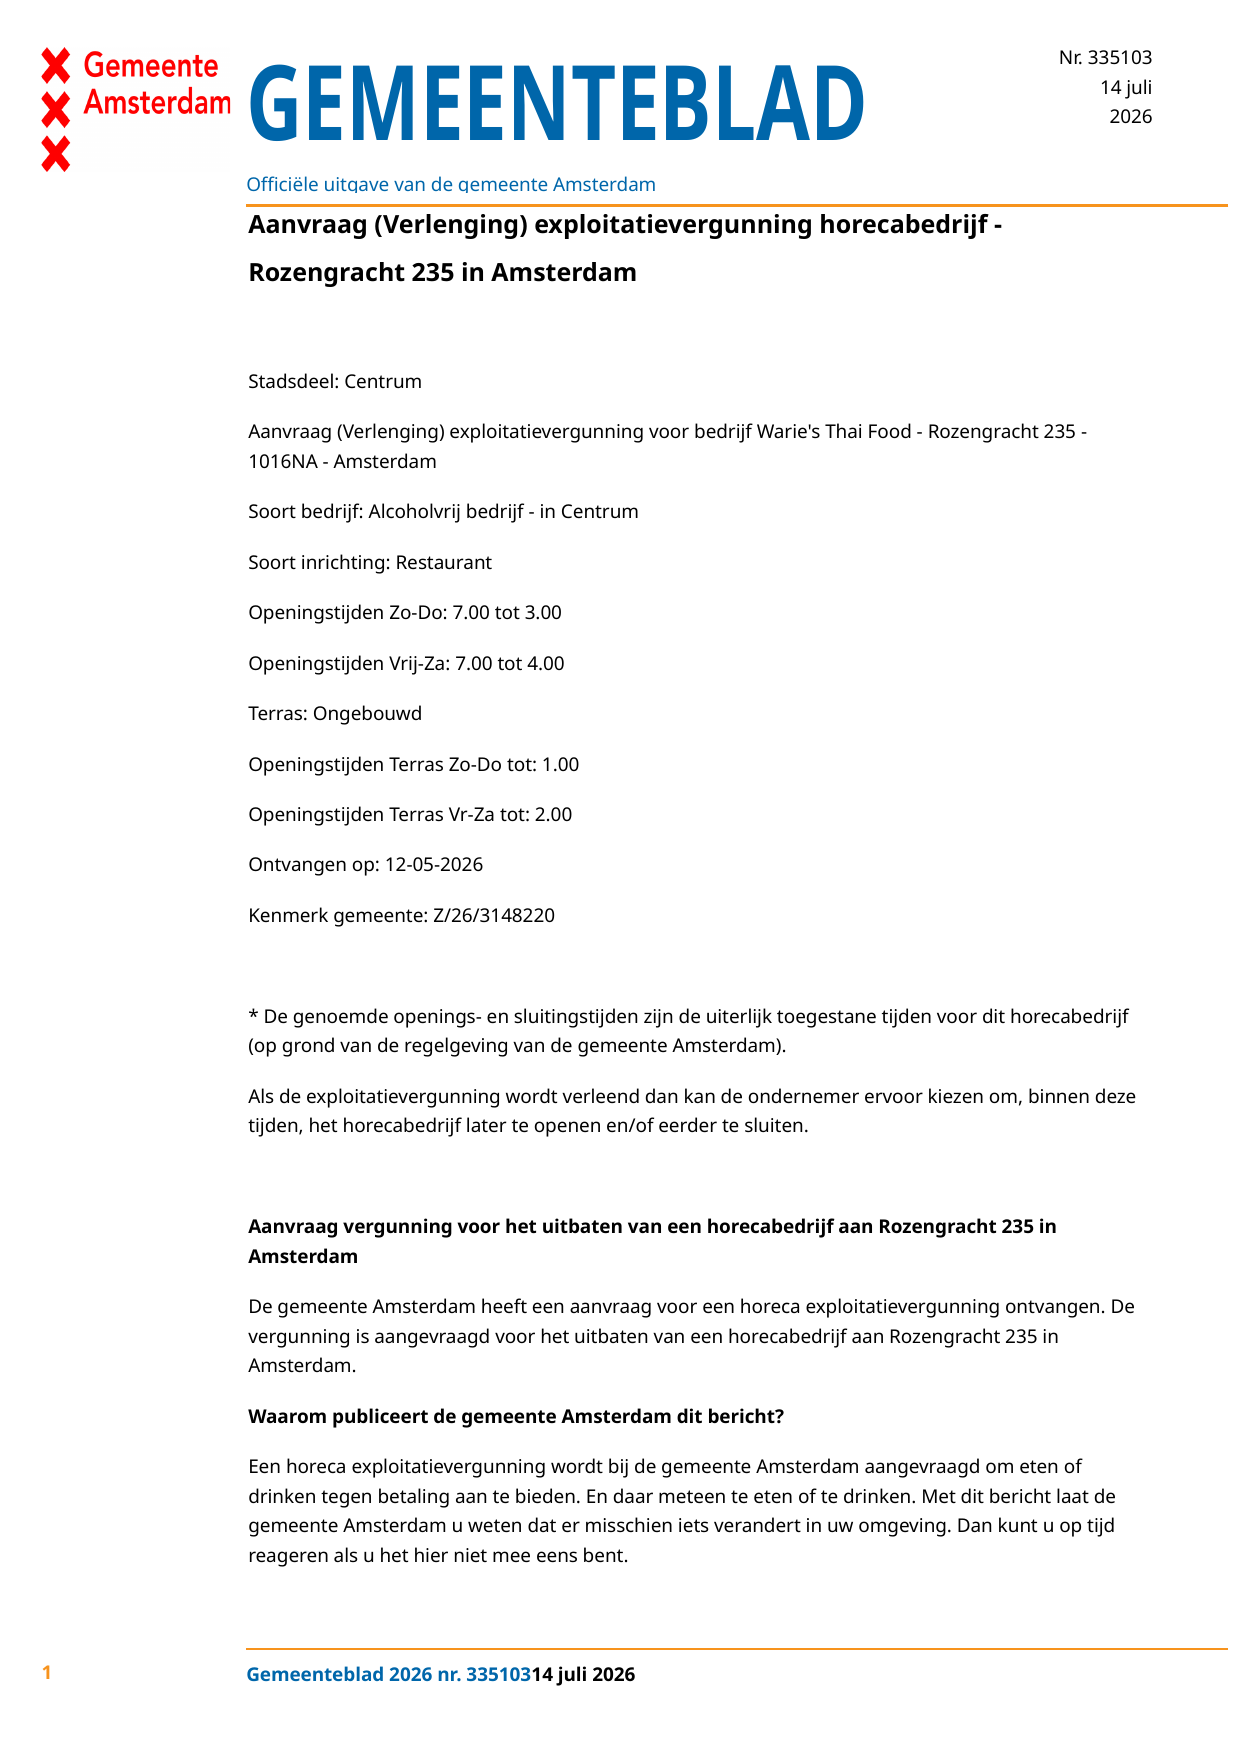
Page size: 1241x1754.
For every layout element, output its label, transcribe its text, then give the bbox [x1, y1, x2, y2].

text De gemeente Amsterdam heeft een aanvraag voor een horeca exploitatievergunning ontvangen. De vergunning is aangevraagd voor het uitbaten van een horecabedrijf aan Rozengracht 235 in Amsterdam. [248, 1293, 1152, 1378]
text Aanvraag (Verlenging) exploitatievergunning voor bedrijf Warie's Thai Food - Rozengracht 235 - 1016NA - Amsterdam [248, 419, 1152, 474]
text Ontvangen op: 12-05-2026 [248, 852, 1152, 877]
text Soort inrichting: Restaurant [248, 549, 1152, 575]
text Openingstijden Vrij-Za: 7.00 tot 4.00 [248, 650, 1152, 676]
text Waarom publiceert de gemeente Amsterdam dit bericht? [248, 1403, 1152, 1429]
text Een horeca exploitatievergunning wordt bij de gemeente Amsterdam aangevraagd om eten of drinken tegen betaling aan te bieden. En daar meteen te eten of te drinken. Met dit bericht laat de gemeente Amsterdam u weten dat er misschien iets verandert in uw omgeving. Dan kunt u op tijd reageren als u het hier niet mee eens bent. [248, 1453, 1152, 1568]
text Terras: Ongebouwd [248, 700, 1152, 726]
text Aanvraag vergunning voor het uitbaten van een horecabedrijf aan Rozengracht 235 in Amsterdam [248, 1213, 1152, 1269]
text Stadsdeel: Centrum [248, 368, 1152, 394]
text Kenmerk gemeente: Z/26/3148220 [248, 902, 1152, 928]
text Openingstijden Terras Vr-Za tot: 2.00 [248, 801, 1152, 827]
picture [41, 47, 231, 172]
text Aanvraag (Verlenging) exploitatievergunning horecabedrijf - Rozengracht 235 in Amsterdam [248, 207, 1152, 288]
text Als de exploitatievergunning wordt verleend dan kan de ondernemer ervoor kiezen om, binnen deze tijden, het horecabedrijf later te openen en/of eerder te sluiten. [248, 1083, 1152, 1138]
text Openingstijden Terras Zo-Do tot: 1.00 [248, 751, 1152, 777]
text Soort bedrijf: Alcoholvrij bedrijf - in Centrum [248, 499, 1152, 524]
text * De genoemde openings- en sluitingstijden zijn de uiterlijk toegestane tijden voor dit horecabedrijf (op grond van de regelgeving van de gemeente Amsterdam). [248, 1003, 1152, 1058]
text Openingstijden Zo-Do: 7.00 tot 3.00 [248, 599, 1152, 625]
